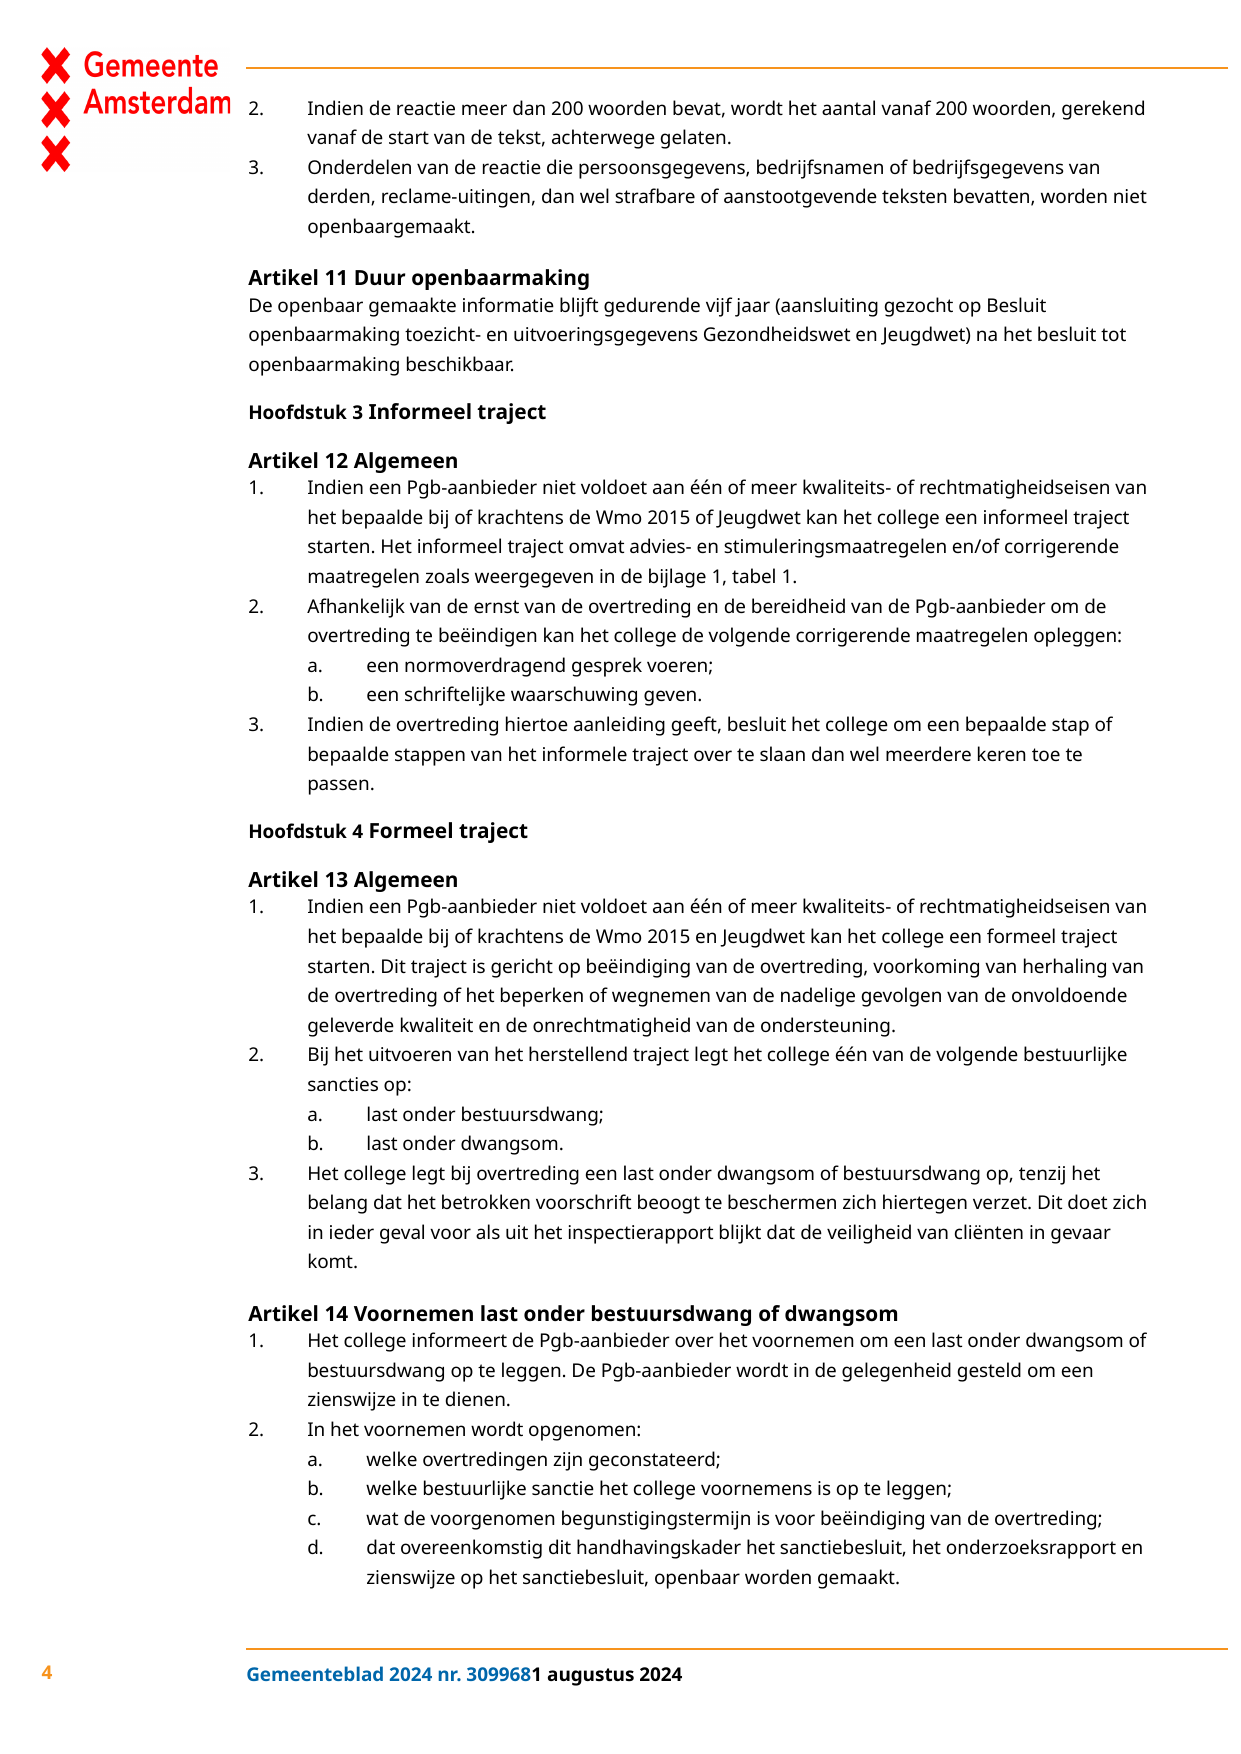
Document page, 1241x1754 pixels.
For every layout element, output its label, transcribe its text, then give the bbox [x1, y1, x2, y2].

picture [41, 47, 231, 172]
text Hoofdstuk 3 Informeel traject [248, 397, 1152, 425]
list last onder bestuursdwang; [307, 1101, 1152, 1126]
list welke bestuurlijke sanctie het college voornemens is op te leggen; [307, 1475, 1152, 1501]
list welke overtredingen zijn geconstateerd; [307, 1446, 1152, 1472]
text Artikel 13 Algemeen [248, 865, 1152, 894]
text Artikel 14 Voornemen last onder bestuursdwang of dwangsom [248, 1299, 1152, 1327]
list een normoverdragend gesprek voeren; [307, 652, 1152, 678]
list last onder dwangsom. [307, 1130, 1152, 1156]
list wat de voorgenomen begunstigingstermijn is voor beëindiging van de overtreding; [307, 1505, 1152, 1531]
text Artikel 12 Algemeen [248, 446, 1152, 474]
list Indien de overtreding hiertoe aanleiding geeft, besluit het college om een bepaalde stap of bepaalde stappen van het informele traject over te slaan dan wel meerdere keren toe te passen. [248, 711, 1152, 796]
list Bij het uitvoeren van het herstellend traject legt het college één van de volgende bestuurlijke sancties op: [248, 1042, 1152, 1097]
list In het voornemen wordt opgenomen: [248, 1416, 1152, 1442]
list Indien de reactie meer dan 200 woorden bevat, wordt het aantal vanaf 200 woorden, gerekend vanaf de start van de tekst, achterwege gelaten. [248, 95, 1152, 150]
list Afhankelijk van de ernst van de overtreding en de bereidheid van de Pgb-aanbieder om de overtreding te beëindigen kan het college de volgende corrigerende maatregelen opleggen: [248, 593, 1152, 648]
list Indien een Pgb-aanbieder niet voldoet aan één of meer kwaliteits- of rechtmatigheidseisen van het bepaalde bij of krachtens de Wmo 2015 of Jeugdwet kan het college een informeel traject starten. Het informeel traject omvat advies- en stimuleringsmaatregelen en/of corrigerende maatregelen zoals weergegeven in de bijlage 1, tabel 1. [248, 474, 1152, 589]
list Het college legt bij overtreding een last onder dwangsom of bestuursdwang op, tenzij het belang dat het betrokken voorschrift beoogt te beschermen zich hiertegen verzet. Dit doet zich in ieder geval voor als uit het inspectierapport blijkt dat de veiligheid van cliënten in gevaar komt. [248, 1160, 1152, 1274]
list een schriftelijke waarschuwing geven. [307, 682, 1152, 707]
list dat overeenkomstig dit handhavingskader het sanctiebesluit, het onderzoeksrapport en zienswijze op het sanctiebesluit, openbaar worden gemaakt. [307, 1534, 1152, 1590]
list Indien een Pgb-aanbieder niet voldoet aan één of meer kwaliteits- of rechtmatigheidseisen van het bepaalde bij of krachtens de Wmo 2015 en Jeugdwet kan het college een formeel traject starten. Dit traject is gericht op beëindiging van de overtreding, voorkoming van herhaling van de overtreding of het beperken of wegnemen van de nadelige gevolgen van de onvoldoende geleverde kwaliteit en de onrechtmatigheid van de ondersteuning. [248, 894, 1152, 1038]
text Artikel 11 Duur openbaarmaking [248, 263, 1152, 292]
text De openbaar gemaakte informatie blijft gedurende vijf jaar (aansluiting gezocht op Besluit openbaarmaking toezicht- en uitvoeringsgegevens Gezondheidswet en Jeugdwet) na het besluit tot openbaarmaking beschikbaar. [248, 292, 1152, 377]
text Hoofdstuk 4 Formeel traject [248, 816, 1152, 844]
list Het college informeert de Pgb-aanbieder over het voornemen om een last onder dwangsom of bestuursdwang op te leggen. De Pgb-aanbieder wordt in de gelegenheid gesteld om een zienswijze in te dienen. [248, 1327, 1152, 1412]
list Onderdelen van de reactie die persoonsgegevens, bedrijfsnamen of bedrijfsgegevens van derden, reclame-uitingen, dan wel strafbare of aanstootgevende teksten bevatten, worden niet openbaargemaakt. [248, 154, 1152, 239]
